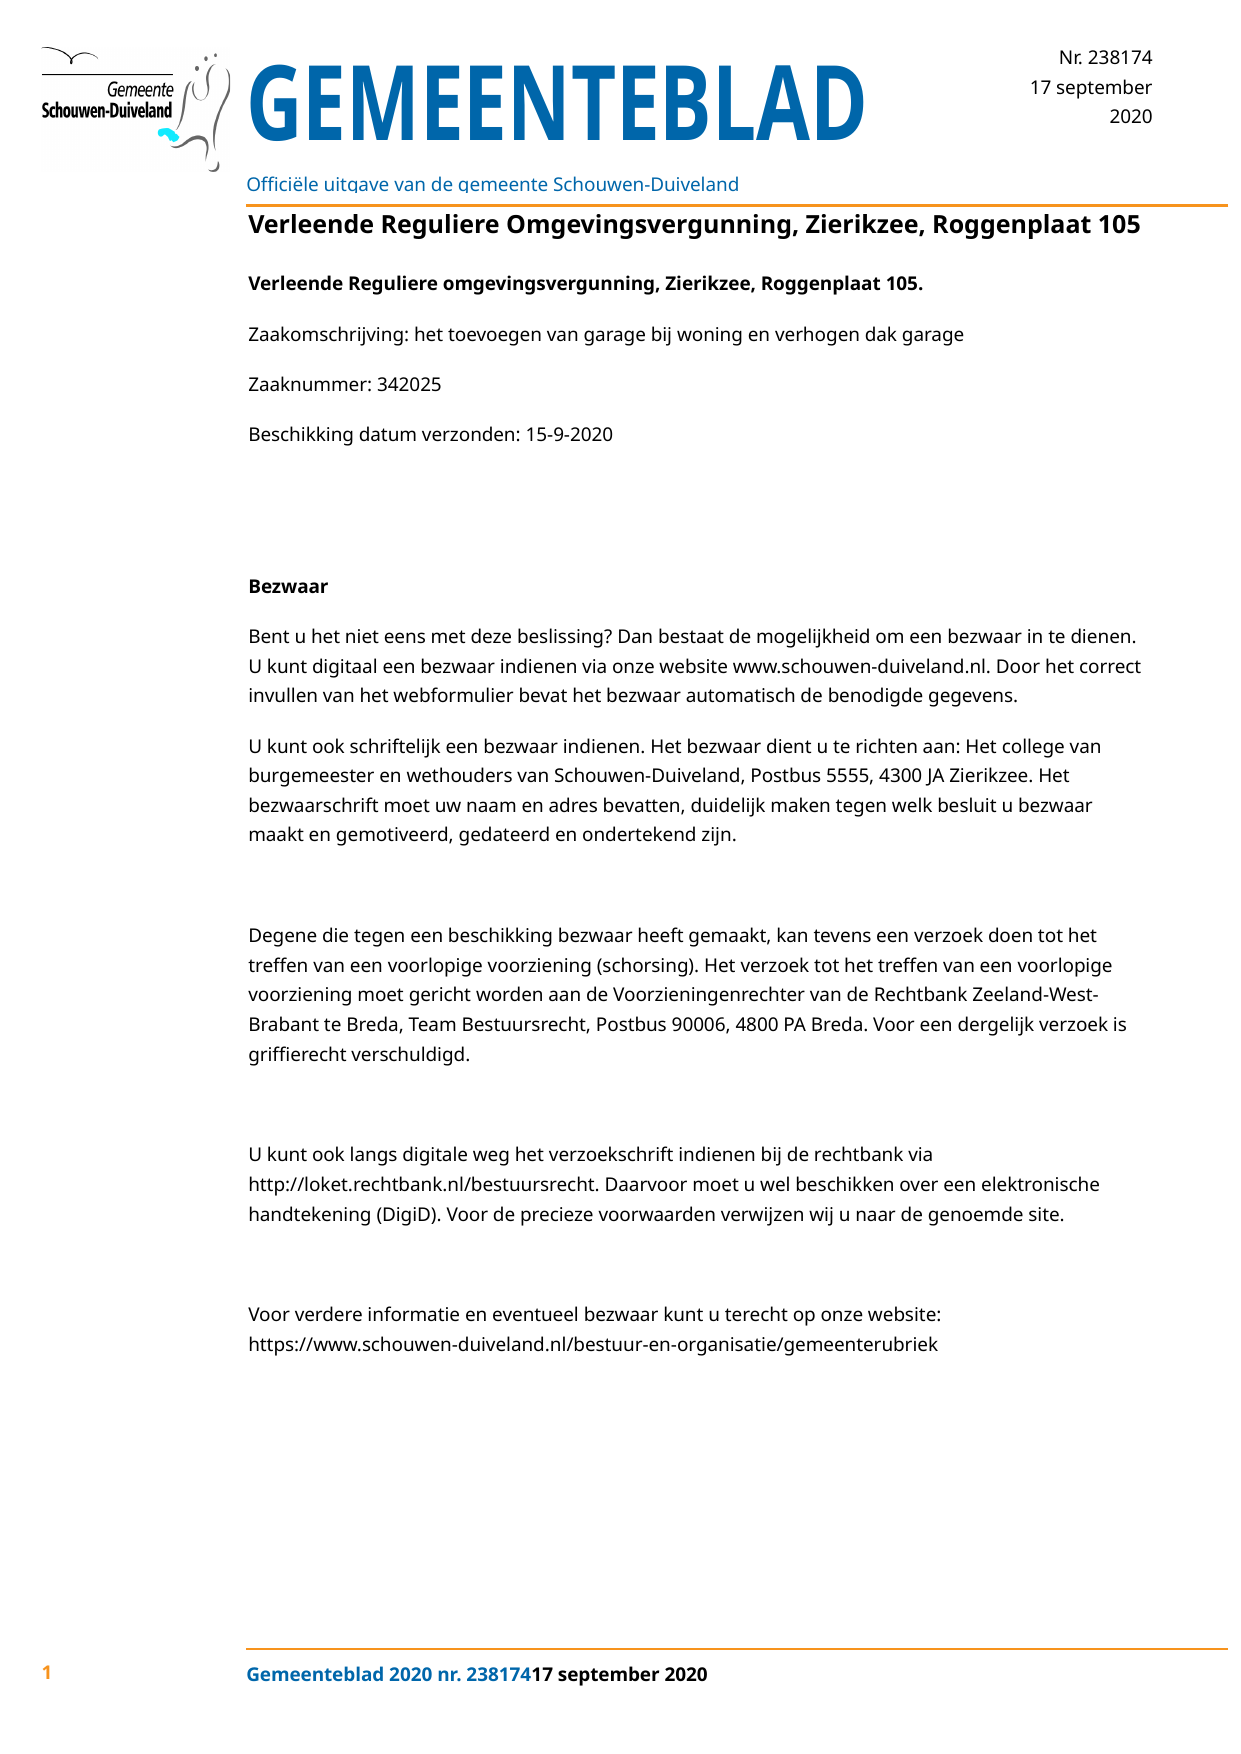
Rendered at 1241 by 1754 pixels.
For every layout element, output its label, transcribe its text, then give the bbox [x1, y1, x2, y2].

text Zaakomschrijving: het toevoegen van garage bij woning en verhogen dak garage [248, 321, 1152, 346]
text Zaaknummer: 342025 [248, 371, 1152, 397]
text Bezwaar [248, 573, 1152, 598]
text Voor verdere informatie en eventueel bezwaar kunt u terecht op onze website: https://www.schouwen-duiveland.nl/bestuur-en-organisatie/gemeenterubriek [248, 1302, 1152, 1357]
text Verleende Reguliere omgevingsvergunning, Zierikzee, Roggenplaat 105. [248, 270, 1152, 296]
text U kunt ook langs digitale weg het verzoekschrift indienen bij de rechtbank via http://loket.rechtbank.nl/bestuursrecht. Daarvoor moet u wel beschikken over een elektronische handtekening (DigiD). Voor de precieze voorwaarden verwijzen wij u naar de genoemde site. [248, 1142, 1152, 1226]
text Bent u het niet eens met deze beslissing? Dan bestaat de mogelijkheid om een bezwaar in te dienen. U kunt digitaal een bezwaar indienen via onze website www.schouwen-duiveland.nl. Door het correct invullen van het webformulier bevat het bezwaar automatisch de benodigde gegevens. [248, 623, 1152, 708]
picture [41, 47, 231, 172]
text Degene die tegen een beschikking bezwaar heeft gemaakt, kan tevens een verzoek doen tot het treffen van een voorlopige voorziening (schorsing). Het verzoek tot het treffen van een voorlopige voorziening moet gericht worden aan de Voorzieningenrechter van de Rechtbank Zeeland-West-Brabant te Breda, Team Bestuursrecht, Postbus 90006, 4800 PA Breda. Voor een dergelijk verzoek is griffierecht verschuldigd. [248, 922, 1152, 1066]
text Beschikking datum verzonden: 15-9-2020 [248, 422, 1152, 447]
text Verleende Reguliere Omgevingsvergunning, Zierikzee, Roggenplaat 105 [248, 207, 1152, 241]
text U kunt ook schriftelijk een bezwaar indienen. Het bezwaar dient u te richten aan: Het college van burgemeester en wethouders van Schouwen-Duiveland, Postbus 5555, 4300 JA Zierikzee. Het bezwaarschrift moet uw naam en adres bevatten, duidelijk maken tegen welk besluit u bezwaar maakt en gemotiveerd, gedateerd en ondertekend zijn. [248, 733, 1152, 847]
